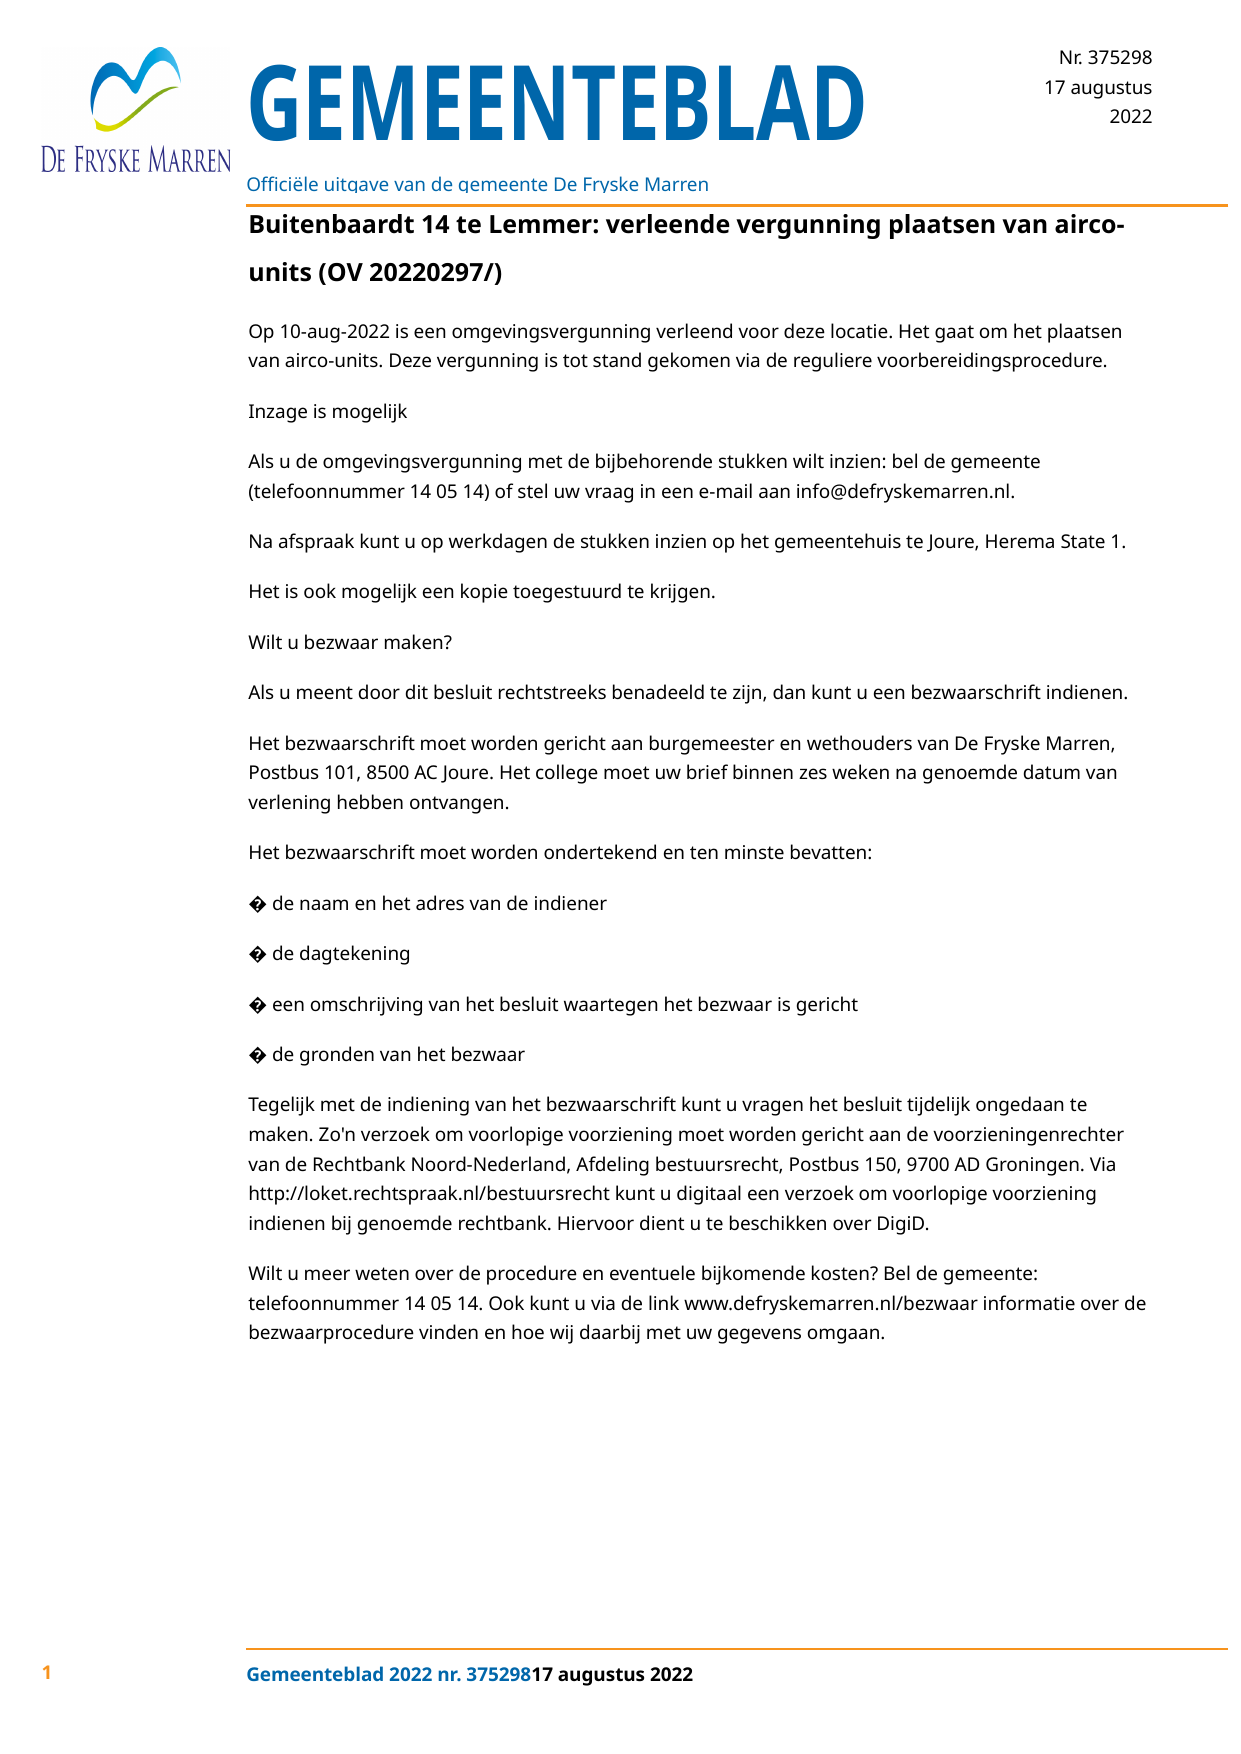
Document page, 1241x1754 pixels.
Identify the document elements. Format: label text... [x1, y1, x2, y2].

text � de gronden van het bezwaar [248, 1041, 1152, 1067]
text Wilt u bezwaar maken? [248, 629, 1152, 655]
text Buitenbaardt 14 te Lemmer: verleende vergunning plaatsen van airco-units (OV 20220297/) [248, 207, 1152, 288]
text Na afspraak kunt u op werkdagen de stukken inzien op het gemeentehuis te Joure, Herema State 1. [248, 528, 1152, 554]
text Als u de omgevingsvergunning met de bijbehorende stukken wilt inzien: bel de gemeente (telefoonnummer 14 05 14) of stel uw vraag in een e-mail aan info@defryskemarren.nl. [248, 448, 1152, 504]
text � de dagtekening [248, 940, 1152, 966]
text Als u meent door dit besluit rechtstreeks benadeeld te zijn, dan kunt u een bezwaarschrift indienen. [248, 679, 1152, 705]
text � de naam en het adres van de indiener [248, 890, 1152, 916]
text Het is ook mogelijk een kopie toegestuurd te krijgen. [248, 579, 1152, 604]
text � een omschrijving van het besluit waartegen het bezwaar is gericht [248, 991, 1152, 1017]
text Inzage is mogelijk [248, 398, 1152, 424]
text Het bezwaarschrift moet worden ondertekend en ten minste bevatten: [248, 839, 1152, 865]
text Wilt u meer weten over de procedure en eventuele bijkomende kosten? Bel de gemeente: telefoonnummer 14 05 14. Ook kunt u via de link www.defryskemarren.nl/bezwaar informatie over de bezwaarprocedure vinden en hoe wij daarbij met uw gegevens omgaan. [248, 1260, 1152, 1345]
text Tegelijk met de indiening van het bezwaarschrift kunt u vragen het besluit tijdelijk ongedaan te maken. Zo'n verzoek om voorlopige voorziening moet worden gericht aan de voorzieningenrechter van de Rechtbank Noord-Nederland, Afdeling bestuursrecht, Postbus 150, 9700 AD Groningen. Via http://loket.rechtspraak.nl/bestuursrecht kunt u digitaal een verzoek om voorlopige voorziening indienen bij genoemde rechtbank. Hiervoor dient u te beschikken over DigiD. [248, 1092, 1152, 1236]
picture [41, 47, 231, 172]
text Op 10-aug-2022 is een omgevingsvergunning verleend voor deze locatie. Het gaat om het plaatsen van airco-units. Deze vergunning is tot stand gekomen via de reguliere voorbereidingsprocedure. [248, 318, 1152, 373]
text Het bezwaarschrift moet worden gericht aan burgemeester en wethouders van De Fryske Marren, Postbus 101, 8500 AC Joure. Het college moet uw brief binnen zes weken na genoemde datum van verlening hebben ontvangen. [248, 730, 1152, 815]
